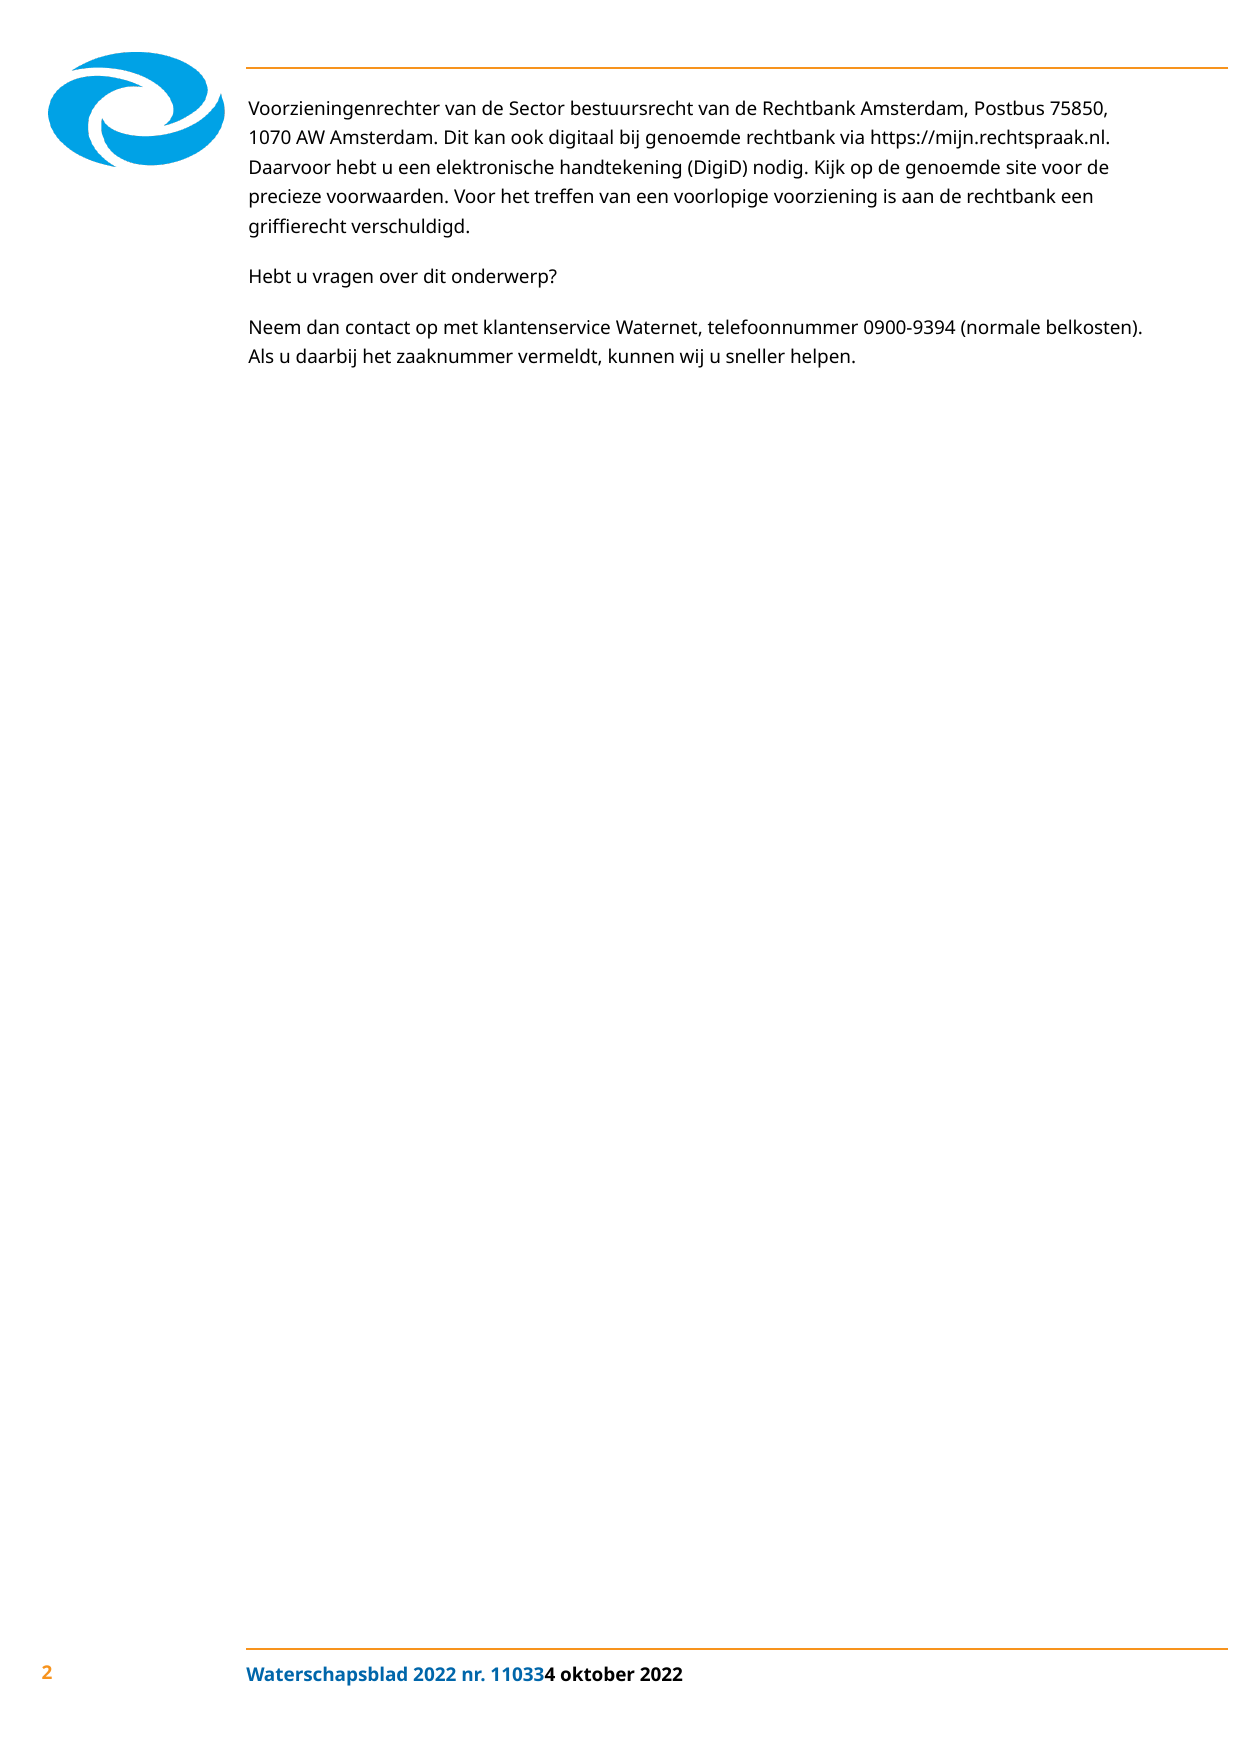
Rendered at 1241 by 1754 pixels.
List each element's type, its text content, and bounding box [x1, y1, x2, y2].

text Hebt u vragen over dit onderwerp? [248, 263, 1152, 289]
text Neem dan contact op met klantenservice Waternet, telefoonnummer 0900-9394 (normale belkosten). Als u daarbij het zaaknummer vermeldt, kunnen wij u sneller helpen. [248, 314, 1152, 369]
text Voorzieningenrechter van de Sector bestuursrecht van de Rechtbank Amsterdam, Postbus 75850, 1070 AW Amsterdam. Dit kan ook digitaal bij genoemde rechtbank via https://mijn.rechtspraak.nl. Daarvoor hebt u een elektronische handtekening (DigiD) nodig. Kijk op de genoemde site voor de precieze voorwaarden. Voor het treffen van een voorlopige voorziening is aan de rechtbank een griffierecht verschuldigd. [248, 95, 1152, 239]
picture [41, 47, 231, 172]
